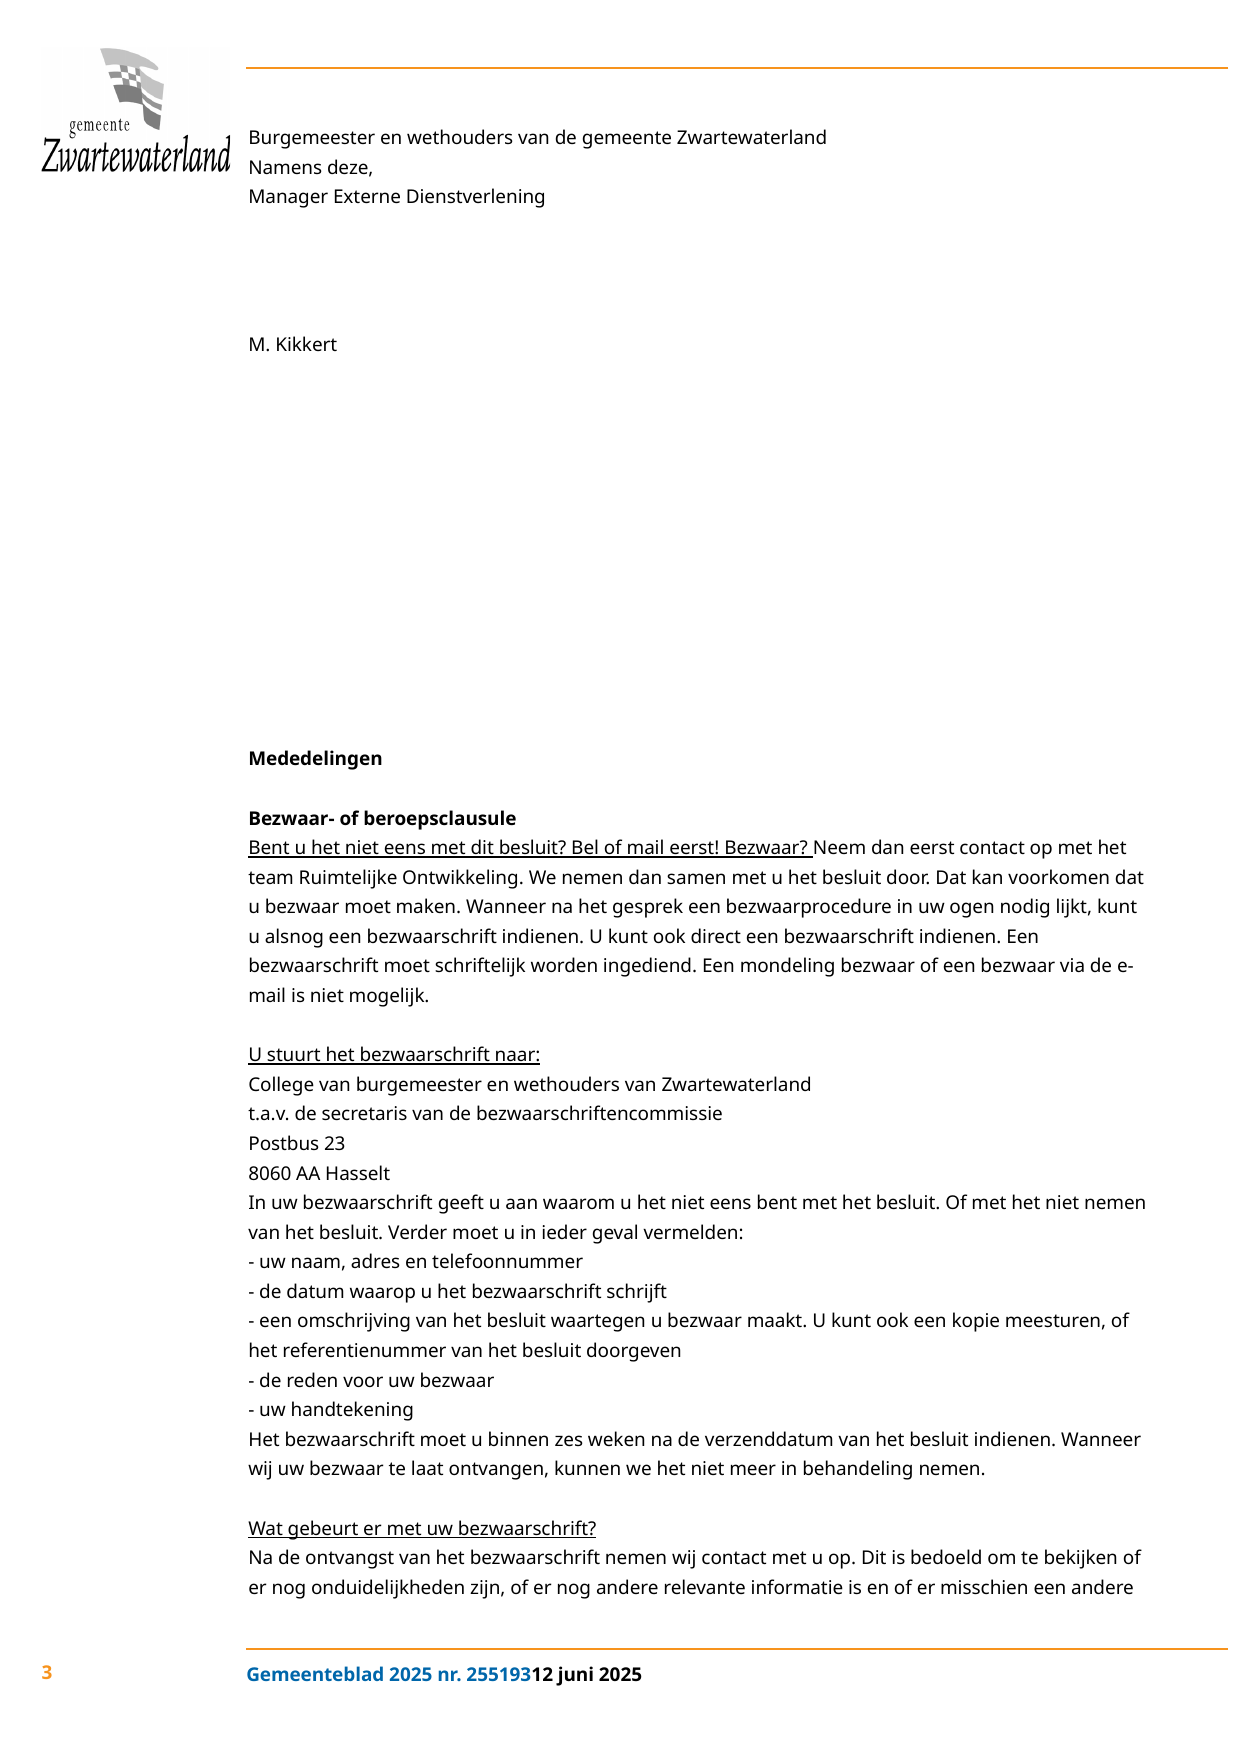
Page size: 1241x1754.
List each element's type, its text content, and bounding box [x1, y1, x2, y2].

text - uw naam, adres en telefoonnummer [248, 1248, 1152, 1274]
text Na de ontvangst van het bezwaarschrift nemen wij contact met u op. Dit is bedoeld om te bekijken of er nog onduidelijkheden zijn, of er nog andere relevante informatie is en of er misschien een andere [248, 1544, 1152, 1600]
text - de reden voor uw bezwaar [248, 1367, 1152, 1393]
text Namens deze, [248, 154, 1152, 180]
text Bent u het niet eens met dit besluit? Bel of mail eerst! Bezwaar? Neem dan eerst contact op met het team Ruimtelijke Ontwikkeling. We nemen dan samen met u het besluit door. Dat kan voorkomen dat u bezwaar moet maken. Wanneer na het gesprek een bezwaarprocedure in uw ogen nodig lijkt, kunt u alsnog een bezwaarschrift indienen. U kunt ook direct een bezwaarschrift indienen. Een bezwaarschrift moet schriftelijk worden ingediend. Een mondeling bezwaar of een bezwaar via de e-mail is niet mogelijk. [248, 834, 1152, 1008]
text M. Kikkert [248, 331, 1152, 357]
text Postbus 23 [248, 1130, 1152, 1156]
text U stuurt het bezwaarschrift naar: [248, 1041, 1152, 1067]
text Burgemeester en wethouders van de gemeente Zwartewaterland [248, 124, 1152, 150]
text - uw handtekening [248, 1396, 1152, 1422]
text Wat gebeurt er met uw bezwaarschrift? [248, 1515, 1152, 1541]
text Het bezwaarschrift moet u binnen zes weken na de verzenddatum van het besluit indienen. Wanneer wij uw bezwaar te laat ontvangen, kunnen we het niet meer in behandeling nemen. [248, 1426, 1152, 1481]
text College van burgemeester en wethouders van Zwartewaterland [248, 1071, 1152, 1097]
text t.a.v. de secretaris van de bezwaarschriftencommissie [248, 1101, 1152, 1126]
text Manager Externe Dienstverlening [248, 183, 1152, 209]
picture [41, 47, 231, 172]
text Bezwaar- of beroepsclausule [248, 805, 1152, 831]
text - de datum waarop u het bezwaarschrift schrijft [248, 1278, 1152, 1304]
text - een omschrijving van het besluit waartegen u bezwaar maakt. U kunt ook een kopie meesturen, of het referentienummer van het besluit doorgeven [248, 1308, 1152, 1363]
text 8060 AA Hasselt [248, 1160, 1152, 1186]
text In uw bezwaarschrift geeft u aan waarom u het niet eens bent met het besluit. Of met het niet nemen van het besluit. Verder moet u in ieder geval vermelden: [248, 1189, 1152, 1245]
text Mededelingen [248, 746, 1152, 771]
